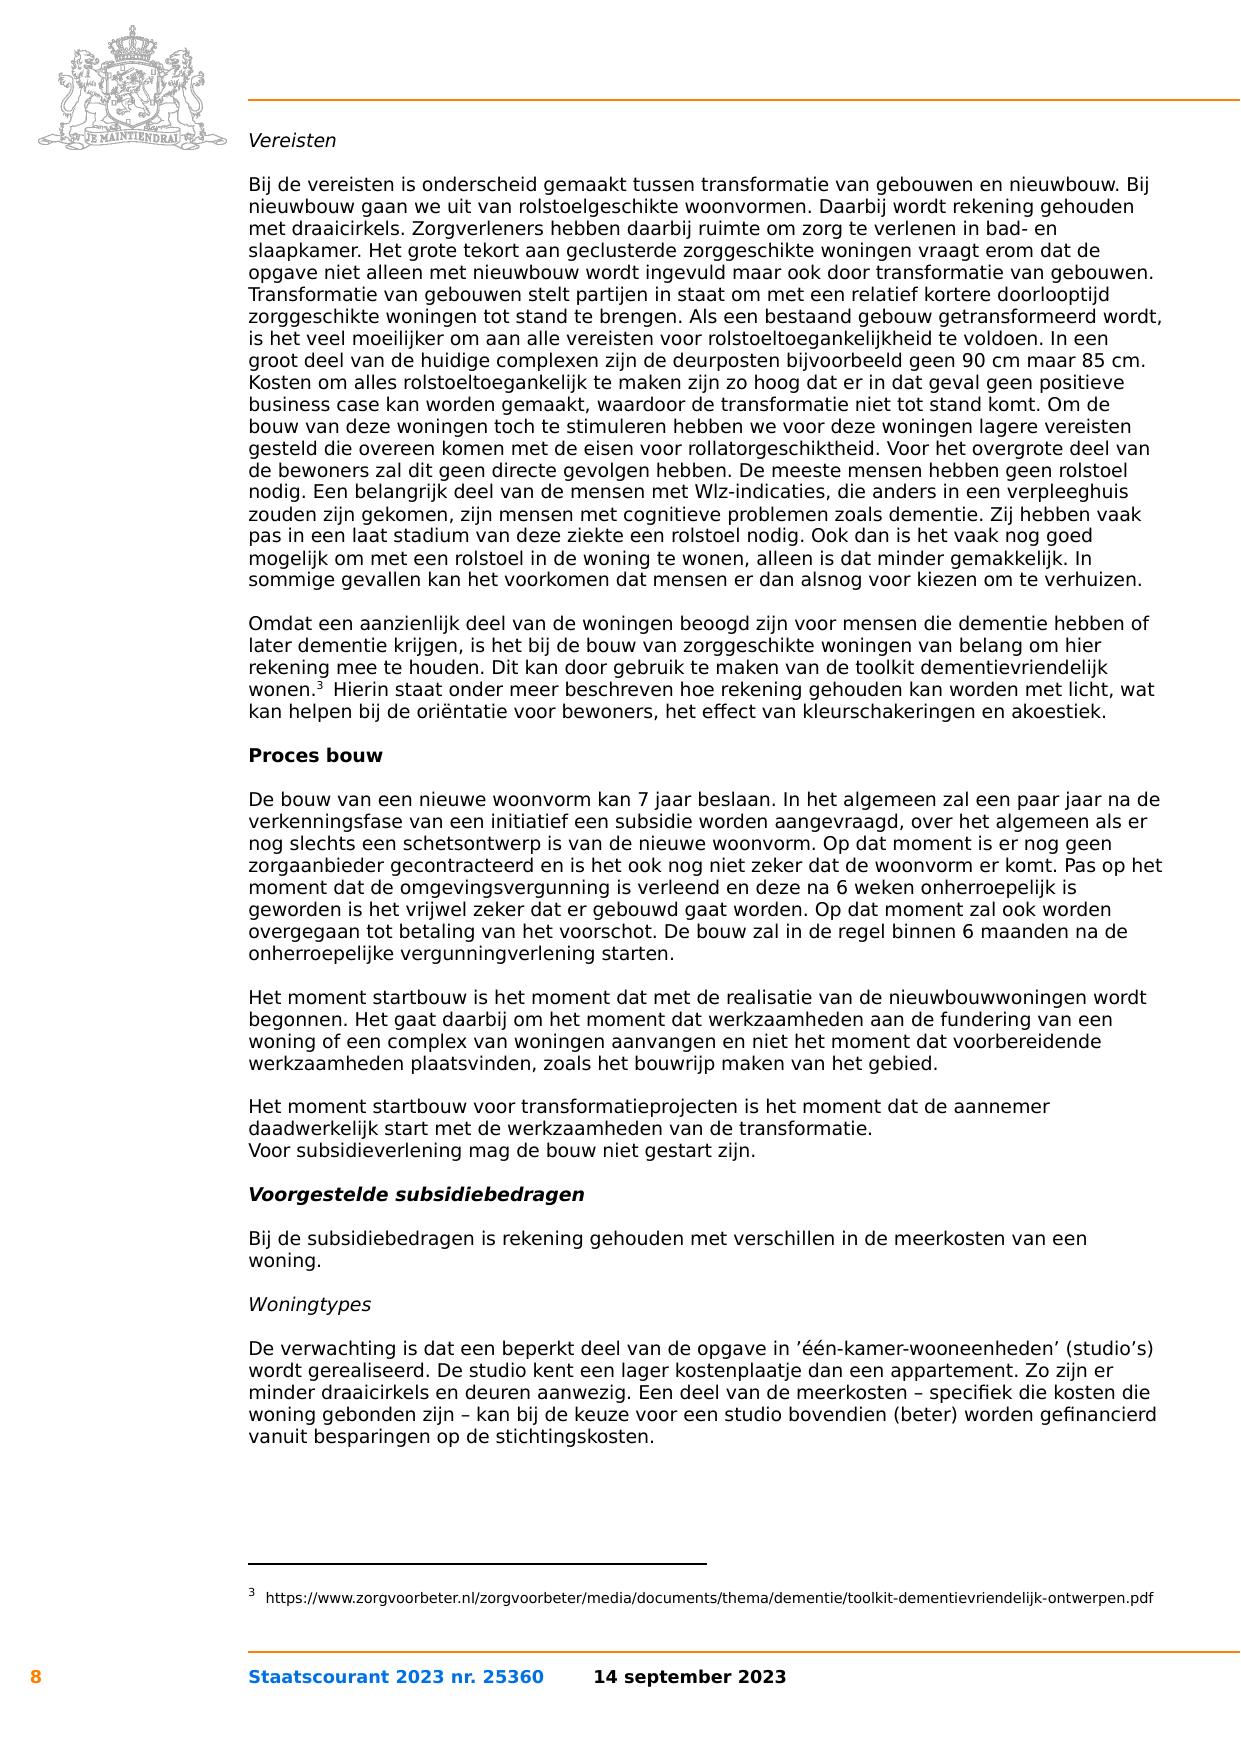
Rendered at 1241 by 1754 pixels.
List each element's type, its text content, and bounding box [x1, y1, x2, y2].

text https://www.zorgvoorbeter.nl/zorgvoorbeter/media/documents/thema/dementie/toolkit-dementievriendelijk-ontwerpen.pdf [248, 1586, 1163, 1608]
text Het moment startbouw is het moment dat met de realisatie van de nieuwbouwwoningen wordt begonnen. Het gaat daarbij om het moment dat werkzaamheden aan de fundering van een woning of een complex van woningen aanvangen en niet het moment dat voorbereidende werkzaamheden plaatsvinden, zoals het bouwrijp maken van het gebied. [248, 987, 1163, 1074]
picture [38, 25, 227, 150]
text Omdat een aanzienlijk deel van de woningen beoogd zijn voor mensen die dementie hebben of later dementie krijgen, is het bij de bouw van zorggeschikte woningen van belang om hier rekening mee te houden. Dit kan door gebruik te maken van de toolkit dementievriendelijk wonen. Hierin staat onder meer beschreven hoe rekening gehouden kan worden met licht, wat kan helpen bij de oriëntatie voor bewoners, het effect van kleurschakeringen en akoestiek. [248, 613, 1163, 723]
text De verwachting is dat een beperkt deel van de opgave in ’één-kamer-wooneenheden’ (studio’s) wordt gerealiseerd. De studio kent een lager kostenplaatje dan een appartement. Zo zijn er minder draaicirkels en deuren aanwezig. Een deel van de meerkosten – specifiek die kosten die woning gebonden zijn – kan bij de keuze voor een studio bovendien (beter) worden gefinancierd vanuit besparingen op de stichtingskosten. [248, 1338, 1163, 1448]
text Voor subsidieverlening mag de bouw niet gestart zijn. [248, 1140, 1163, 1162]
subtitle Voorgestelde subsidiebedragen [248, 1184, 1163, 1206]
subtitle Proces bouw [248, 745, 1163, 767]
text Het moment startbouw voor transformatieprojecten is het moment dat de aannemer daadwerkelijk start met de werkzaamheden van de transformatie. [248, 1096, 1163, 1140]
text Bij de vereisten is onderscheid gemaakt tussen transformatie van gebouwen en nieuwbouw. Bij nieuwbouw gaan we uit van rolstoelgeschikte woonvormen. Daarbij wordt rekening gehouden met draaicirkels. Zorgverleners hebben daarbij ruimte om zorg te verlenen in bad- en slaapkamer. Het grote tekort aan geclusterde zorggeschikte woningen vraagt erom dat de opgave niet alleen met nieuwbouw wordt ingevuld maar ook door transformatie van gebouwen. Transformatie van gebouwen stelt partijen in staat om met een relatief kortere doorlooptijd zorggeschikte woningen tot stand te brengen. Als een bestaand gebouw getransformeerd wordt, is het veel moeilijker om aan alle vereisten voor rolstoeltoegankelijkheid te voldoen. In een groot deel van de huidige complexen zijn de deurposten bijvoorbeeld geen 90 cm maar 85 cm. Kosten om alles rolstoeltoegankelijk te maken zijn zo hoog dat er in dat geval geen positieve business case kan worden gemaakt, waardoor de transformatie niet tot stand komt. Om de bouw van deze woningen toch te stimuleren hebben we voor deze woningen lagere vereisten gesteld die overeen komen met de eisen voor rollatorgeschiktheid. Voor het overgrote deel van de bewoners zal dit geen directe gevolgen hebben. De meeste mensen hebben geen rolstoel nodig. Een belangrijk deel van de mensen met Wlz-indicaties, die anders in een verpleeghuis zouden zijn gekomen, zijn mensen met cognitieve problemen zoals dementie. Zij hebben vaak pas in een laat stadium van deze ziekte een rolstoel nodig. Ook dan is het vaak nog goed mogelijk om met een rolstoel in de woning te wonen, alleen is dat minder gemakkelijk. In sommige gevallen kan het voorkomen dat mensen er dan alsnog voor kiezen om te verhuizen. [248, 174, 1163, 591]
text Bij de subsidiebedragen is rekening gehouden met verschillen in de meerkosten van een woning. [248, 1228, 1163, 1272]
subtitle Vereisten [248, 130, 1163, 152]
subtitle Woningtypes [248, 1294, 1163, 1316]
text De bouw van een nieuwe woonvorm kan 7 jaar beslaan. In het algemeen zal een paar jaar na de verkenningsfase van een initiatief een subsidie worden aangevraagd, over het algemeen als er nog slechts een schetsontwerp is van de nieuwe woonvorm. Op dat moment is er nog geen zorgaanbieder gecontracteerd en is het ook nog niet zeker dat de woonvorm er komt. Pas op het moment dat de omgevingsvergunning is verleend en deze na 6 weken onherroepelijk is geworden is het vrijwel zeker dat er gebouwd gaat worden. Op dat moment zal ook worden overgegaan tot betaling van het voorschot. De bouw zal in de regel binnen 6 maanden na de onherroepelijke vergunningverlening starten. [248, 789, 1163, 965]
